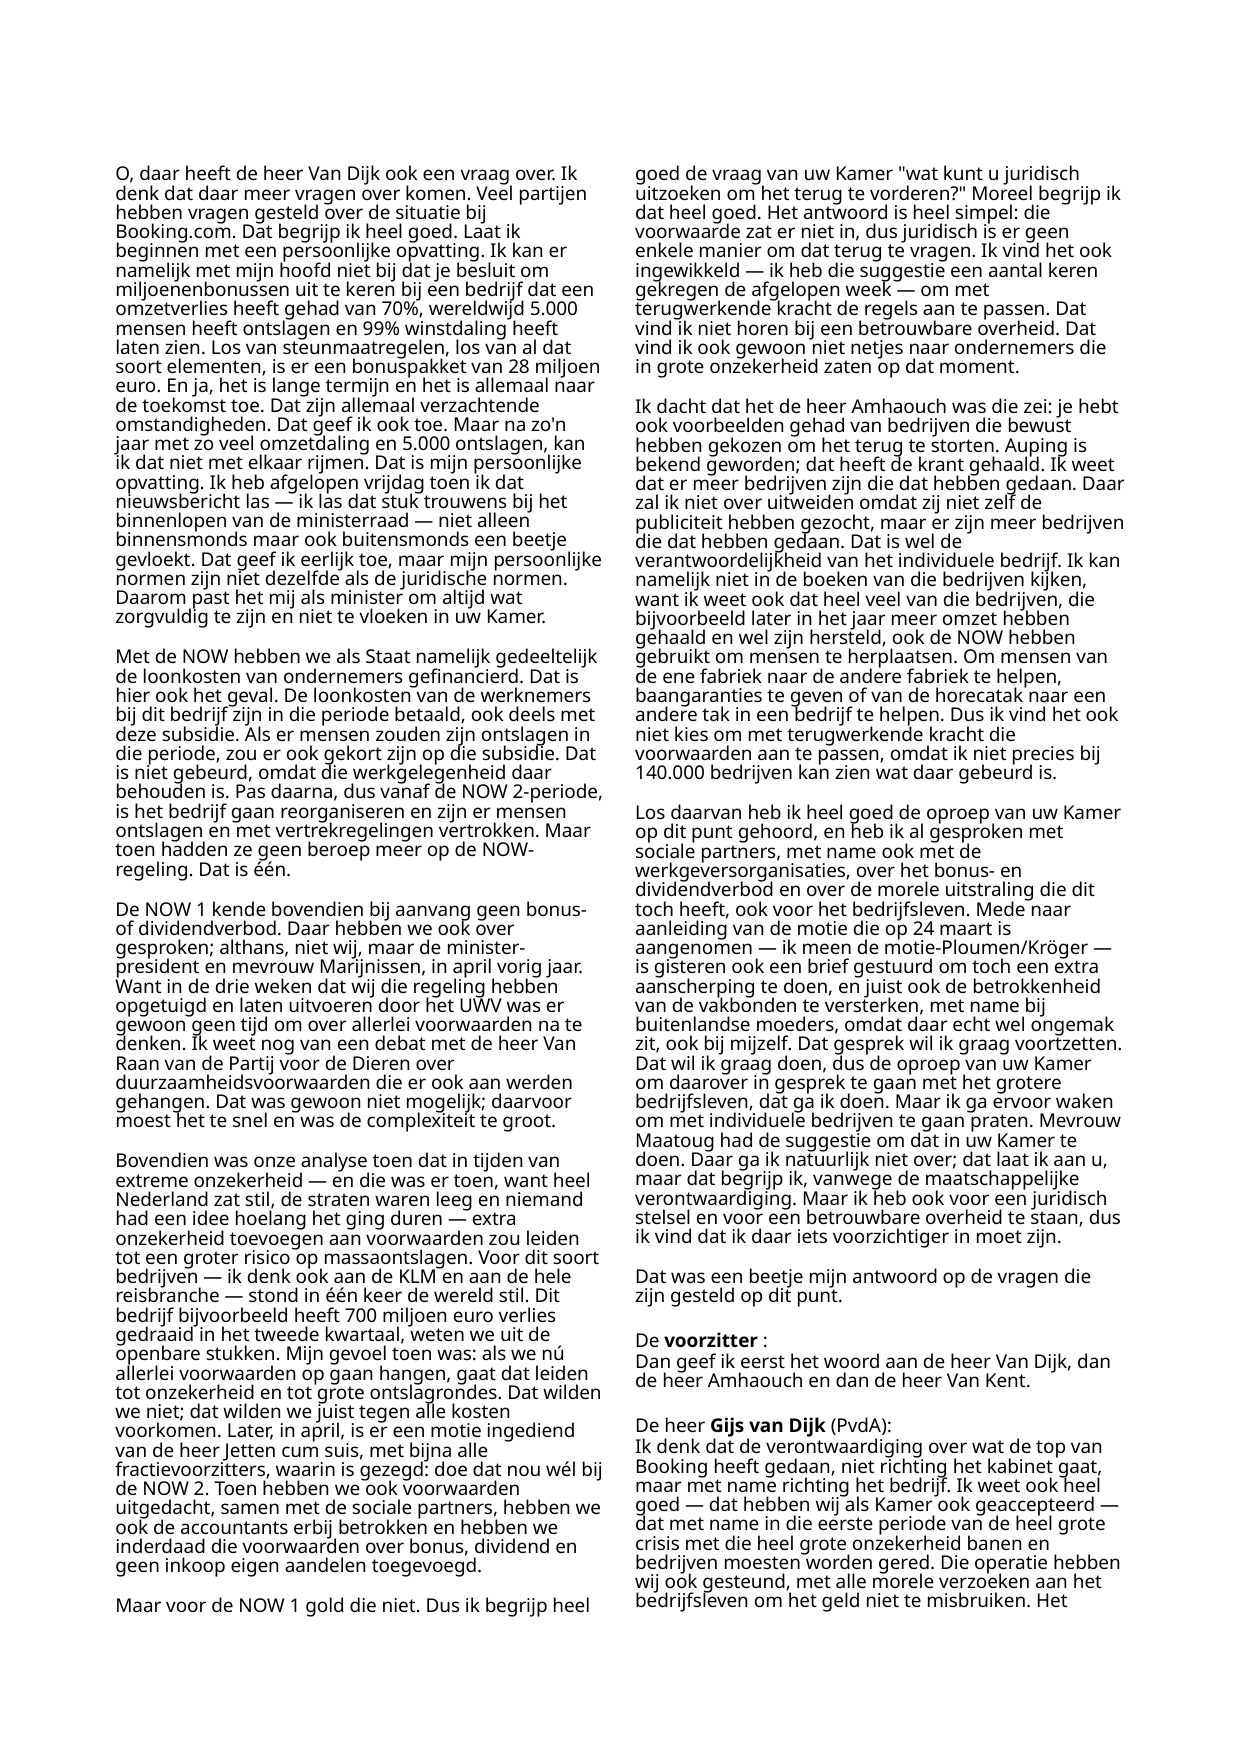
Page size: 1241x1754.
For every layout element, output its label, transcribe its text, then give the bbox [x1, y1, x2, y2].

text goed de vraag van uw Kamer "wat kunt u juridisch uitzoeken om het terug te vorderen?" Moreel begrijp ik dat heel goed. Het antwoord is heel simpel: die voorwaarde zat er niet in, dus juridisch is er geen enkele manier om dat terug te vragen. Ik vind het ook ingewikkeld — ik heb die suggestie een aantal keren gekregen de afgelopen week — om met terugwerkende kracht de regels aan te passen. Dat vind ik niet horen bij een betrouwbare overheid. Dat vind ik ook gewoon niet netjes naar ondernemers die in grote onzekerheid zaten op dat moment. [635, 165, 1125, 377]
text De NOW 1 kende bovendien bij aanvang geen bonus- of dividendverbod. Daar hebben we ook over gesproken; althans, niet wij, maar de minister-president en mevrouw Marijnissen, in april vorig jaar. Want in de drie weken dat wij die regeling hebben opgetuigd en laten uitvoeren door het UWV was er gewoon geen tijd om over allerlei voorwaarden na te denken. Ik weet nog van een debat met de heer Van Raan van de Partij voor de Dieren over duurzaamheidsvoorwaarden die er ook aan werden gehangen. Dat was gewoon niet mogelijk; daarvoor moest het te snel en was de complexiteit te groot. [115, 901, 605, 1132]
text Dan geef ik eerst het woord aan de heer Van Dijk, dan de heer Amhaouch en dan de heer Van Kent. [635, 1353, 1125, 1392]
text De voorzitter : [635, 1327, 1125, 1353]
text O, daar heeft de heer Van Dijk ook een vraag over. Ik denk dat daar meer vragen over komen. Veel partijen hebben vragen gesteld over de situatie bij Booking.com. Dat begrijp ik heel goed. Laat ik beginnen met een persoonlijke opvatting. Ik kan er namelijk met mijn hoofd niet bij dat je besluit om miljoenenbonussen uit te keren bij een bedrijf dat een omzetverlies heeft gehad van 70%, wereldwijd 5.000 mensen heeft ontslagen en 99% winstdaling heeft laten zien. Los van steunmaatregelen, los van al dat soort elementen, is er een bonuspakket van 28 miljoen euro. En ja, het is lange termijn en het is allemaal naar de toekomst toe. Dat zijn allemaal verzachtende omstandigheden. Dat geef ik ook toe. Maar na zo'n jaar met zo veel omzetdaling en 5.000 ontslagen, kan ik dat niet met elkaar rijmen. Dat is mijn persoonlijke opvatting. Ik heb afgelopen vrijdag toen ik dat nieuwsbericht las — ik las dat stuk trouwens bij het binnenlopen van de ministerraad — niet alleen binnensmonds maar ook buitensmonds een beetje gevloekt. Dat geef ik eerlijk toe, maar mijn persoonlijke normen zijn niet dezelfde als de juridische normen. Daarom past het mij als minister om altijd wat zorgvuldig te zijn en niet te vloeken in uw Kamer. [115, 165, 605, 628]
text Maar voor de NOW 1 gold die niet. Dus ik begrijp heel [115, 1597, 605, 1616]
text Dat was een beetje mijn antwoord op de vragen die zijn gesteld op dit punt. [635, 1268, 1125, 1307]
text Los daarvan heb ik heel goed de oproep van uw Kamer op dit punt gehoord, en heb ik al gesproken met sociale partners, met name ook met de werkgeversorganisaties, over het bonus- en dividendverbod en over de morele uitstraling die dit toch heeft, ook voor het bedrijfsleven. Mede naar aanleiding van de motie die op 24 maart is aangenomen — ik meen de motie-Ploumen/Kröger — is gisteren ook een brief gestuurd om toch een extra aanscherping te doen, en juist ook de betrokkenheid van de vakbonden te versterken, met name bij buitenlandse moeders, omdat daar echt wel ongemak zit, ook bij mijzelf. Dat gesprek wil ik graag voortzetten. Dat wil ik graag doen, dus de oproep van uw Kamer om daarover in gesprek te gaan met het grotere bedrijfsleven, dat ga ik doen. Maar ik ga ervoor waken om met individuele bedrijven te gaan praten. Mevrouw Maatoug had de suggestie om dat in uw Kamer te doen. Daar ga ik natuurlijk niet over; dat laat ik aan u, maar dat begrijp ik, vanwege de maatschappelijke verontwaardiging. Maar ik heb ook voor een juridisch stelsel en voor een betrouwbare overheid te staan, dus ik vind dat ik daar iets voorzichtiger in moet zijn. [635, 804, 1125, 1247]
text Met de NOW hebben we als Staat namelijk gedeeltelijk de loonkosten van ondernemers gefinancierd. Dat is hier ook het geval. De loonkosten van de werknemers bij dit bedrijf zijn in die periode betaald, ook deels met deze subsidie. Als er mensen zouden zijn ontslagen in die periode, zou er ook gekort zijn op die subsidie. Dat is niet gebeurd, omdat die werkgelegenheid daar behouden is. Pas daarna, dus vanaf de NOW 2-periode, is het bedrijf gaan reorganiseren en zijn er mensen ontslagen en met vertrekregelingen vertrokken. Maar toen hadden ze geen beroep meer op de NOW-regeling. Dat is één. [115, 648, 605, 880]
text Ik dacht dat het de heer Amhaouch was die zei: je hebt ook voorbeelden gehad van bedrijven die bewust hebben gekozen om het terug te storten. Auping is bekend geworden; dat heeft de krant gehaald. Ik weet dat er meer bedrijven zijn die dat hebben gedaan. Daar zal ik niet over uitweiden omdat zij niet zelf de publiciteit hebben gezocht, maar er zijn meer bedrijven die dat hebben gedaan. Dat is wel de verantwoordelijkheid van het individuele bedrijf. Ik kan namelijk niet in de boeken van die bedrijven kijken, want ik weet ook dat heel veel van die bedrijven, die bijvoorbeeld later in het jaar meer omzet hebben gehaald en wel zijn hersteld, ook de NOW hebben gebruikt om mensen te herplaatsen. Om mensen van de ene fabriek naar de andere fabriek te helpen, baangaranties te geven of van de horecatak naar een andere tak in een bedrijf te helpen. Dus ik vind het ook niet kies om met terugwerkende kracht die voorwaarden aan te passen, omdat ik niet precies bij 140.000 bedrijven kan zien wat daar gebeurd is. [635, 398, 1125, 783]
text Ik denk dat de verontwaardiging over wat de top van Booking heeft gedaan, niet richting het kabinet gaat, maar met name richting het bedrijf. Ik weet ook heel goed — dat hebben wij als Kamer ook geaccepteerd — dat met name in die eerste periode van de heel grote crisis met die heel grote onzekerheid banen en bedrijven moesten worden gered. Die operatie hebben wij ook gesteund, met alle morele verzoeken aan het bedrijfsleven om het geld niet te misbruiken. Het [635, 1438, 1125, 1612]
text De heer Gijs van Dijk (PvdA): [635, 1413, 1125, 1438]
text Bovendien was onze analyse toen dat in tijden van extreme onzekerheid — en die was er toen, want heel Nederland zat stil, de straten waren leeg en niemand had een idee hoelang het ging duren — extra onzekerheid toevoegen aan voorwaarden zou leiden tot een groter risico op massaontslagen. Voor dit soort bedrijven — ik denk ook aan de KLM en aan de hele reisbranche — stond in één keer de wereld stil. Dit bedrijf bijvoorbeeld heeft 700 miljoen euro verlies gedraaid in het tweede kwartaal, weten we uit de openbare stukken. Mijn gevoel toen was: als we nú allerlei voorwaarden op gaan hangen, gaat dat leiden tot onzekerheid en tot grote ontslagrondes. Dat wilden we niet; dat wilden we juist tegen alle kosten voorkomen. Later, in april, is er een motie ingediend van de heer Jetten cum suis, met bijna alle fractievoorzitters, waarin is gezegd: doe dat nou wél bij de NOW 2. Toen hebben we ook voorwaarden uitgedacht, samen met de sociale partners, hebben we ook de accountants erbij betrokken en hebben we inderdaad die voorwaarden over bonus, dividend en geen inkoop eigen aandelen toegevoegd. [115, 1152, 605, 1576]
